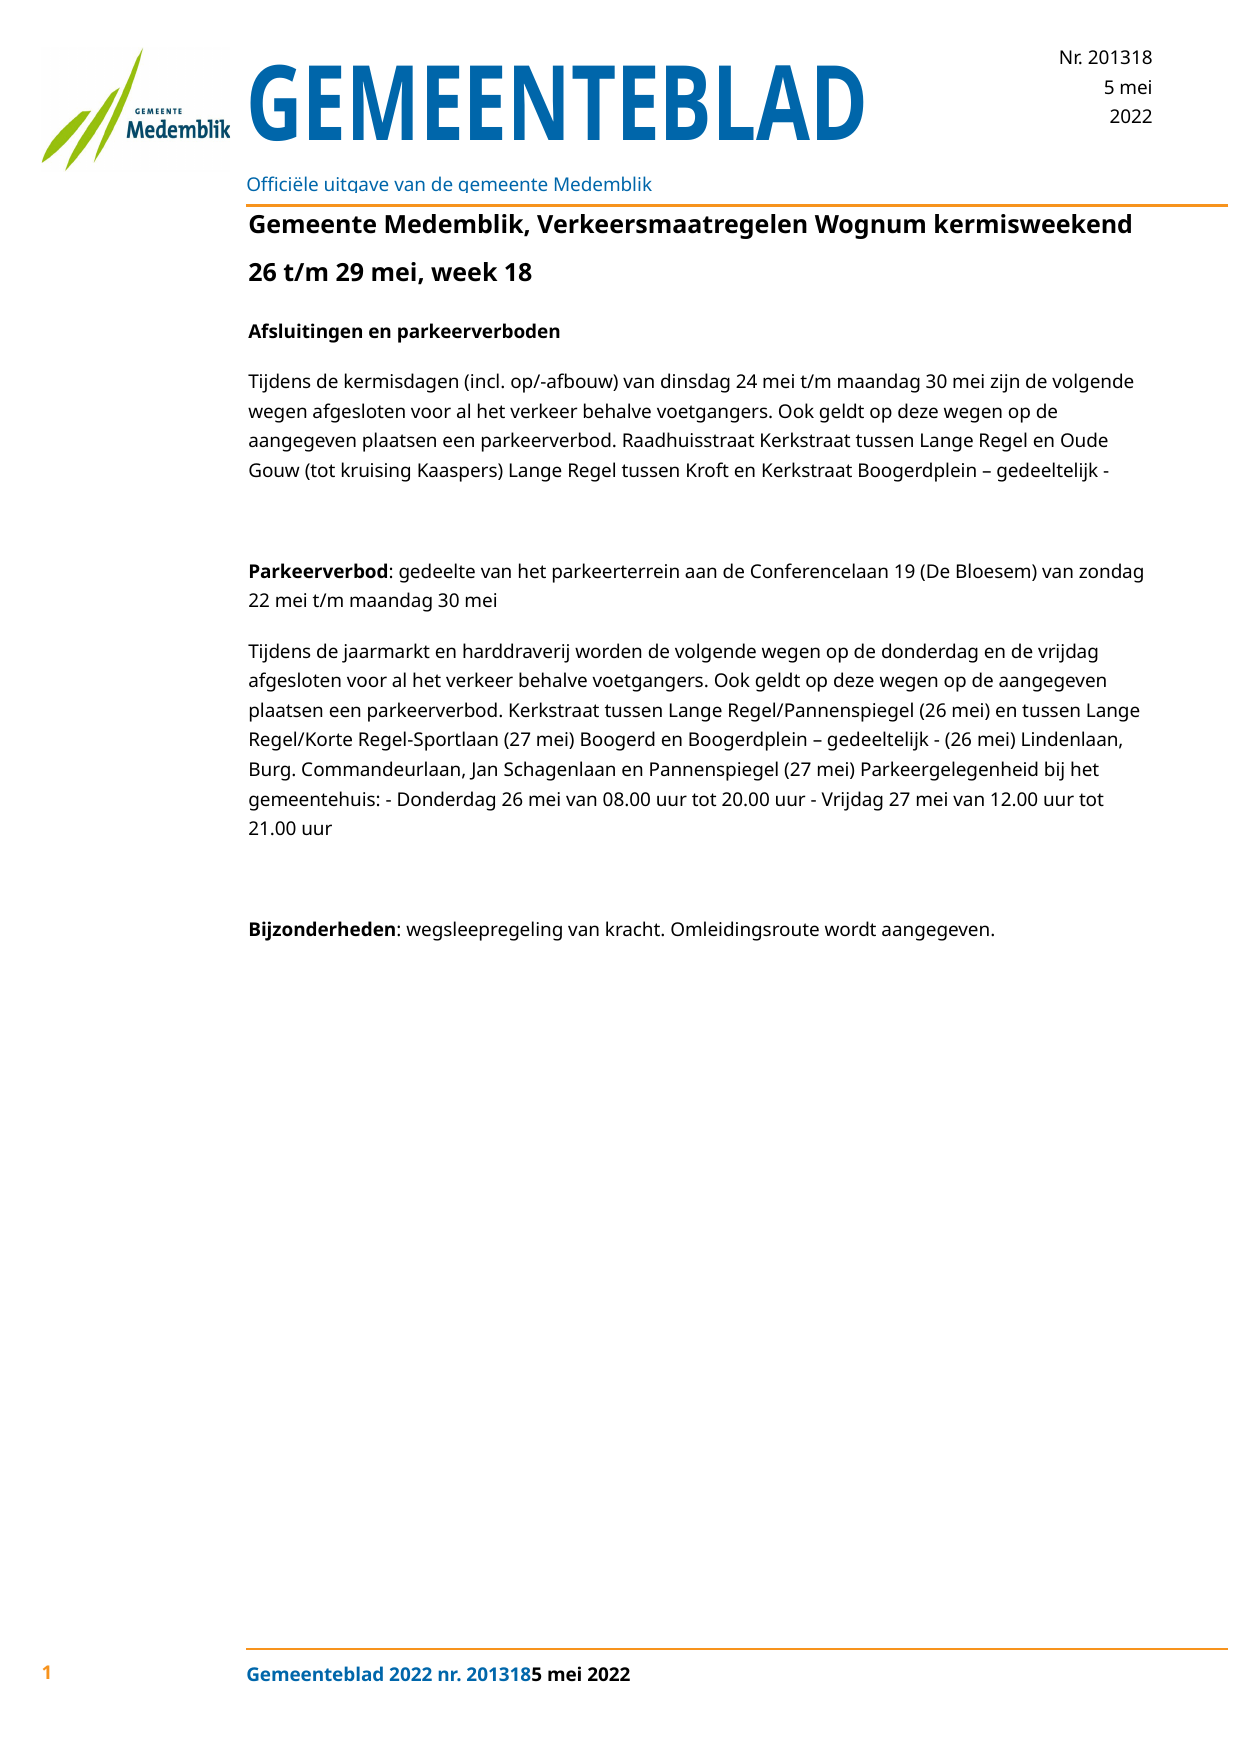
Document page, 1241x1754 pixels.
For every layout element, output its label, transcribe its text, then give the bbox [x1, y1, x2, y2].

picture [41, 47, 231, 172]
text Afsluitingen en parkeerverboden [248, 318, 1152, 344]
text Tijdens de kermisdagen (incl. op/-afbouw) van dinsdag 24 mei t/m maandag 30 mei zijn de volgende wegen afgesloten voor al het verkeer behalve voetgangers. Ook geldt op deze wegen op de aangegeven plaatsen een parkeerverbod. Raadhuisstraat Kerkstraat tussen Lange Regel en Oude Gouw (tot kruising Kaaspers) Lange Regel tussen Kroft en Kerkstraat Boogerdplein – gedeeltelijk - [248, 368, 1152, 483]
text Tijdens de jaarmarkt en harddraverij worden de volgende wegen op de donderdag en de vrijdag afgesloten voor al het verkeer behalve voetgangers. Ook geldt op deze wegen op de aangegeven plaatsen een parkeerverbod. Kerkstraat tussen Lange Regel/Pannenspiegel (26 mei) en tussen Lange Regel/Korte Regel-Sportlaan (27 mei) Boogerd en Boogerdplein – gedeeltelijk - (26 mei) Lindenlaan, Burg. Commandeurlaan, Jan Schagenlaan en Pannenspiegel (27 mei) Parkeergelegenheid bij het gemeentehuis: - Donderdag 26 mei van 08.00 uur tot 20.00 uur - Vrijdag 27 mei van 12.00 uur tot 21.00 uur [248, 638, 1152, 841]
text Bijzonderheden: wegsleepregeling van kracht. Omleidingsroute wordt aangegeven. [248, 916, 1152, 942]
text Gemeente Medemblik, Verkeersmaatregelen Wognum kermisweekend 26 t/m 29 mei, week 18 [248, 207, 1152, 288]
text Parkeerverbod: gedeelte van het parkeerterrein aan de Conferencelaan 19 (De Bloesem) van zondag 22 mei t/m maandag 30 mei [248, 558, 1152, 613]
